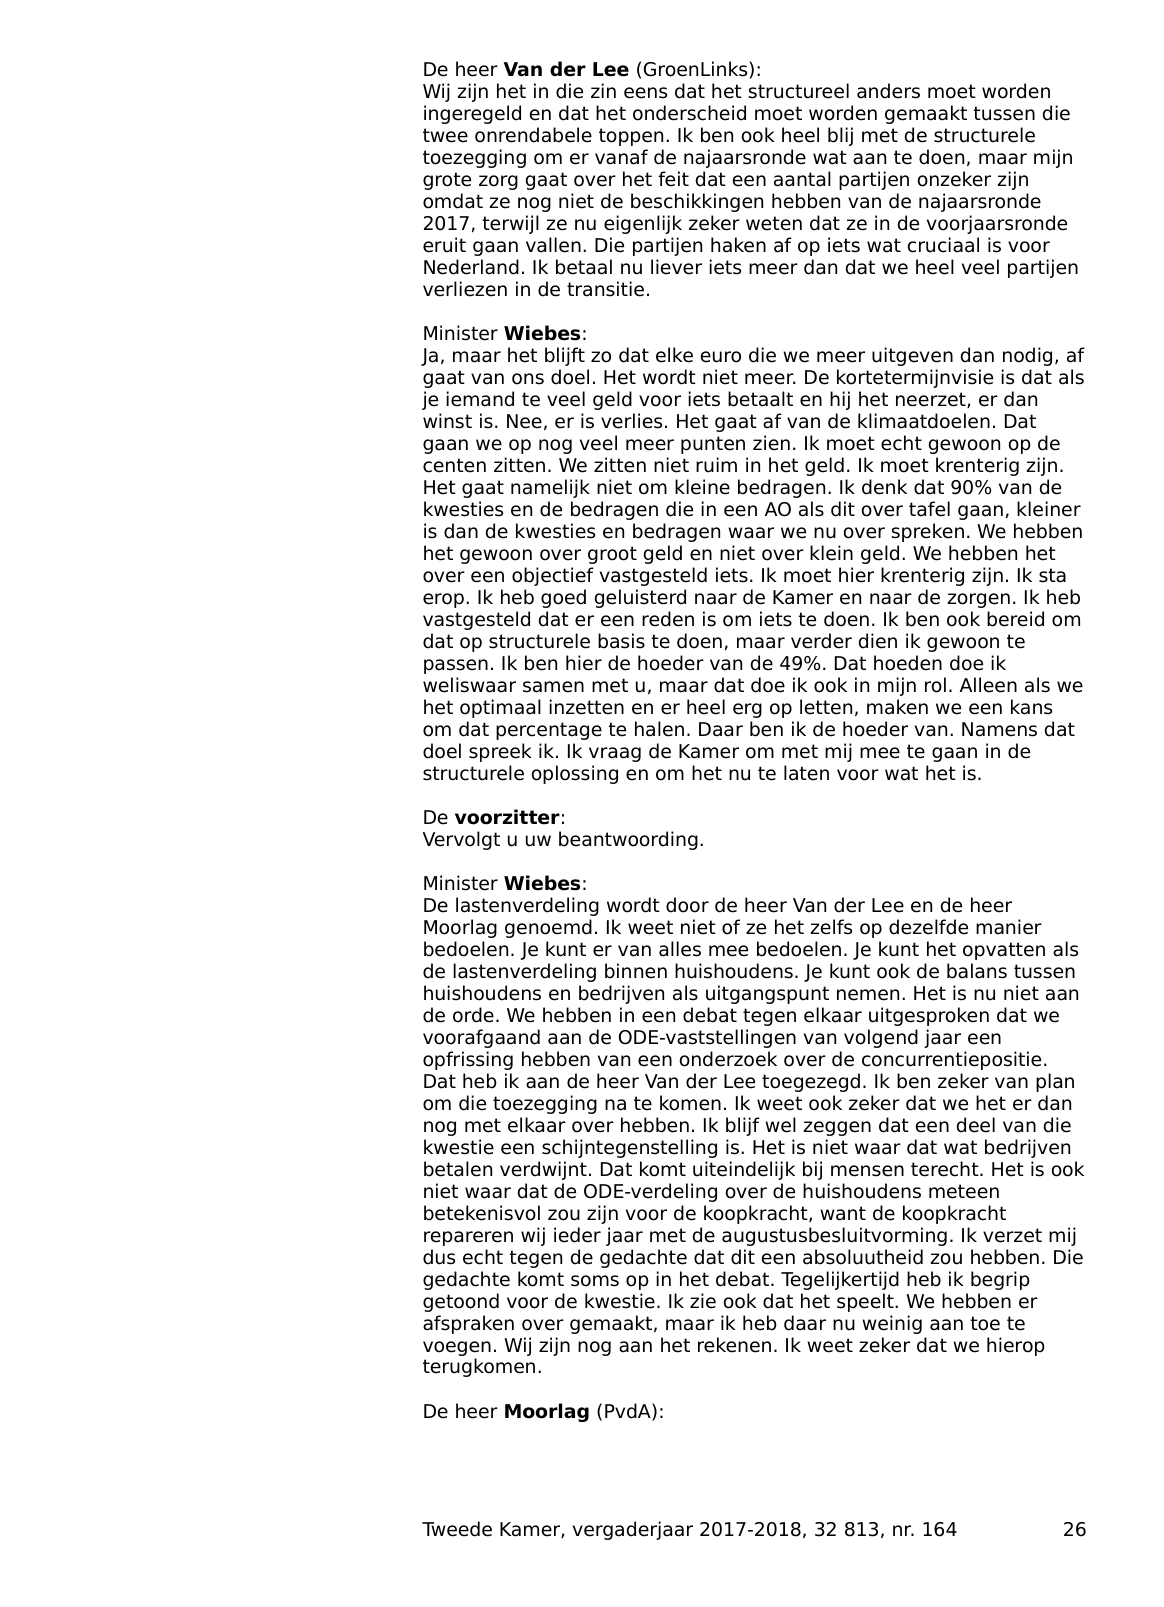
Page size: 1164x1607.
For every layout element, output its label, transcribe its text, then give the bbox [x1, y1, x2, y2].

text Ja, maar het blijft zo dat elke euro die we meer uitgeven dan nodig, af gaat van ons doel. Het wordt niet meer. De kortetermijnvisie is dat als je iemand te veel geld voor iets betaalt en hij het neerzet, er dan winst is. Nee, er is verlies. Het gaat af van de klimaatdoelen. Dat gaan we op nog veel meer punten zien. Ik moet echt gewoon op de centen zitten. We zitten niet ruim in het geld. Ik moet krenterig zijn. Het gaat namelijk niet om kleine bedragen. Ik denk dat 90% van de kwesties en de bedragen die in een AO als dit over tafel gaan, kleiner is dan de kwesties en bedragen waar we nu over spreken. We hebben het gewoon over groot geld en niet over klein geld. We hebben het over een objectief vastgesteld iets. Ik moet hier krenterig zijn. Ik sta erop. Ik heb goed geluisterd naar de Kamer en naar de zorgen. Ik heb vastgesteld dat er een reden is om iets te doen. Ik ben ook bereid om dat op structurele basis te doen, maar verder dien ik gewoon te passen. Ik ben hier de hoeder van de 49%. Dat hoeden doe ik weliswaar samen met u, maar dat doe ik ook in mijn rol. Alleen als we het optimaal inzetten en er heel erg op letten, maken we een kans om dat percentage te halen. Daar ben ik de hoeder van. Namens dat doel spreek ik. Ik vraag de Kamer om met mij mee te gaan in de structurele oplossing en om het nu te laten voor wat het is. [422, 345, 1087, 784]
text De lastenverdeling wordt door de heer Van der Lee en de heer Moorlag genoemd. Ik weet niet of ze het zelfs op dezelfde manier bedoelen. Je kunt er van alles mee bedoelen. Je kunt het opvatten als de lastenverdeling binnen huishoudens. Je kunt ook de balans tussen huishoudens en bedrijven als uitgangspunt nemen. Het is nu niet aan de orde. We hebben in een debat tegen elkaar uitgesproken dat we voorafgaand aan de ODE-vaststellingen van volgend jaar een opfrissing hebben van een onderzoek over de concurrentiepositie. Dat heb ik aan de heer Van der Lee toegezegd. Ik ben zeker van plan om die toezegging na te komen. Ik weet ook zeker dat we het er dan nog met elkaar over hebben. Ik blijf wel zeggen dat een deel van die kwestie een schijntegenstelling is. Het is niet waar dat wat bedrijven betalen verdwijnt. Dat komt uiteindelijk bij mensen terecht. Het is ook niet waar dat de ODE-verdeling over de huishoudens meteen betekenisvol zou zijn voor de koopkracht, want de koopkracht repareren wij ieder jaar met de augustusbesluitvorming. Ik verzet mij dus echt tegen de gedachte dat dit een absoluutheid zou hebben. Die gedachte komt soms op in het debat. Tegelijkertijd heb ik begrip getoond voor de kwestie. Ik zie ook dat het speelt. We hebben er afspraken over gemaakt, maar ik heb daar nu weinig aan toe te voegen. Wij zijn nog aan het rekenen. Ik weet zeker dat we hierop terugkomen. [422, 895, 1087, 1378]
text De heer Van der Lee (GroenLinks): [422, 59, 1087, 81]
text De voorzitter: [422, 807, 1087, 829]
text De heer Moorlag (PvdA): [422, 1401, 1087, 1423]
text Minister Wiebes: [422, 873, 1087, 895]
text Wij zijn het in die zin eens dat het structureel anders moet worden ingeregeld en dat het onderscheid moet worden gemaakt tussen die twee onrendabele toppen. Ik ben ook heel blij met de structurele toezegging om er vanaf de najaarsronde wat aan te doen, maar mijn grote zorg gaat over het feit dat een aantal partijen onzeker zijn omdat ze nog niet de beschikkingen hebben van de najaarsronde 2017, terwijl ze nu eigenlijk zeker weten dat ze in de voorjaarsronde eruit gaan vallen. Die partijen haken af op iets wat cruciaal is voor Nederland. Ik betaal nu liever iets meer dan dat we heel veel partijen verliezen in de transitie. [422, 81, 1087, 301]
text Vervolgt u uw beantwoording. [422, 829, 1087, 851]
text Minister Wiebes: [422, 323, 1087, 345]
